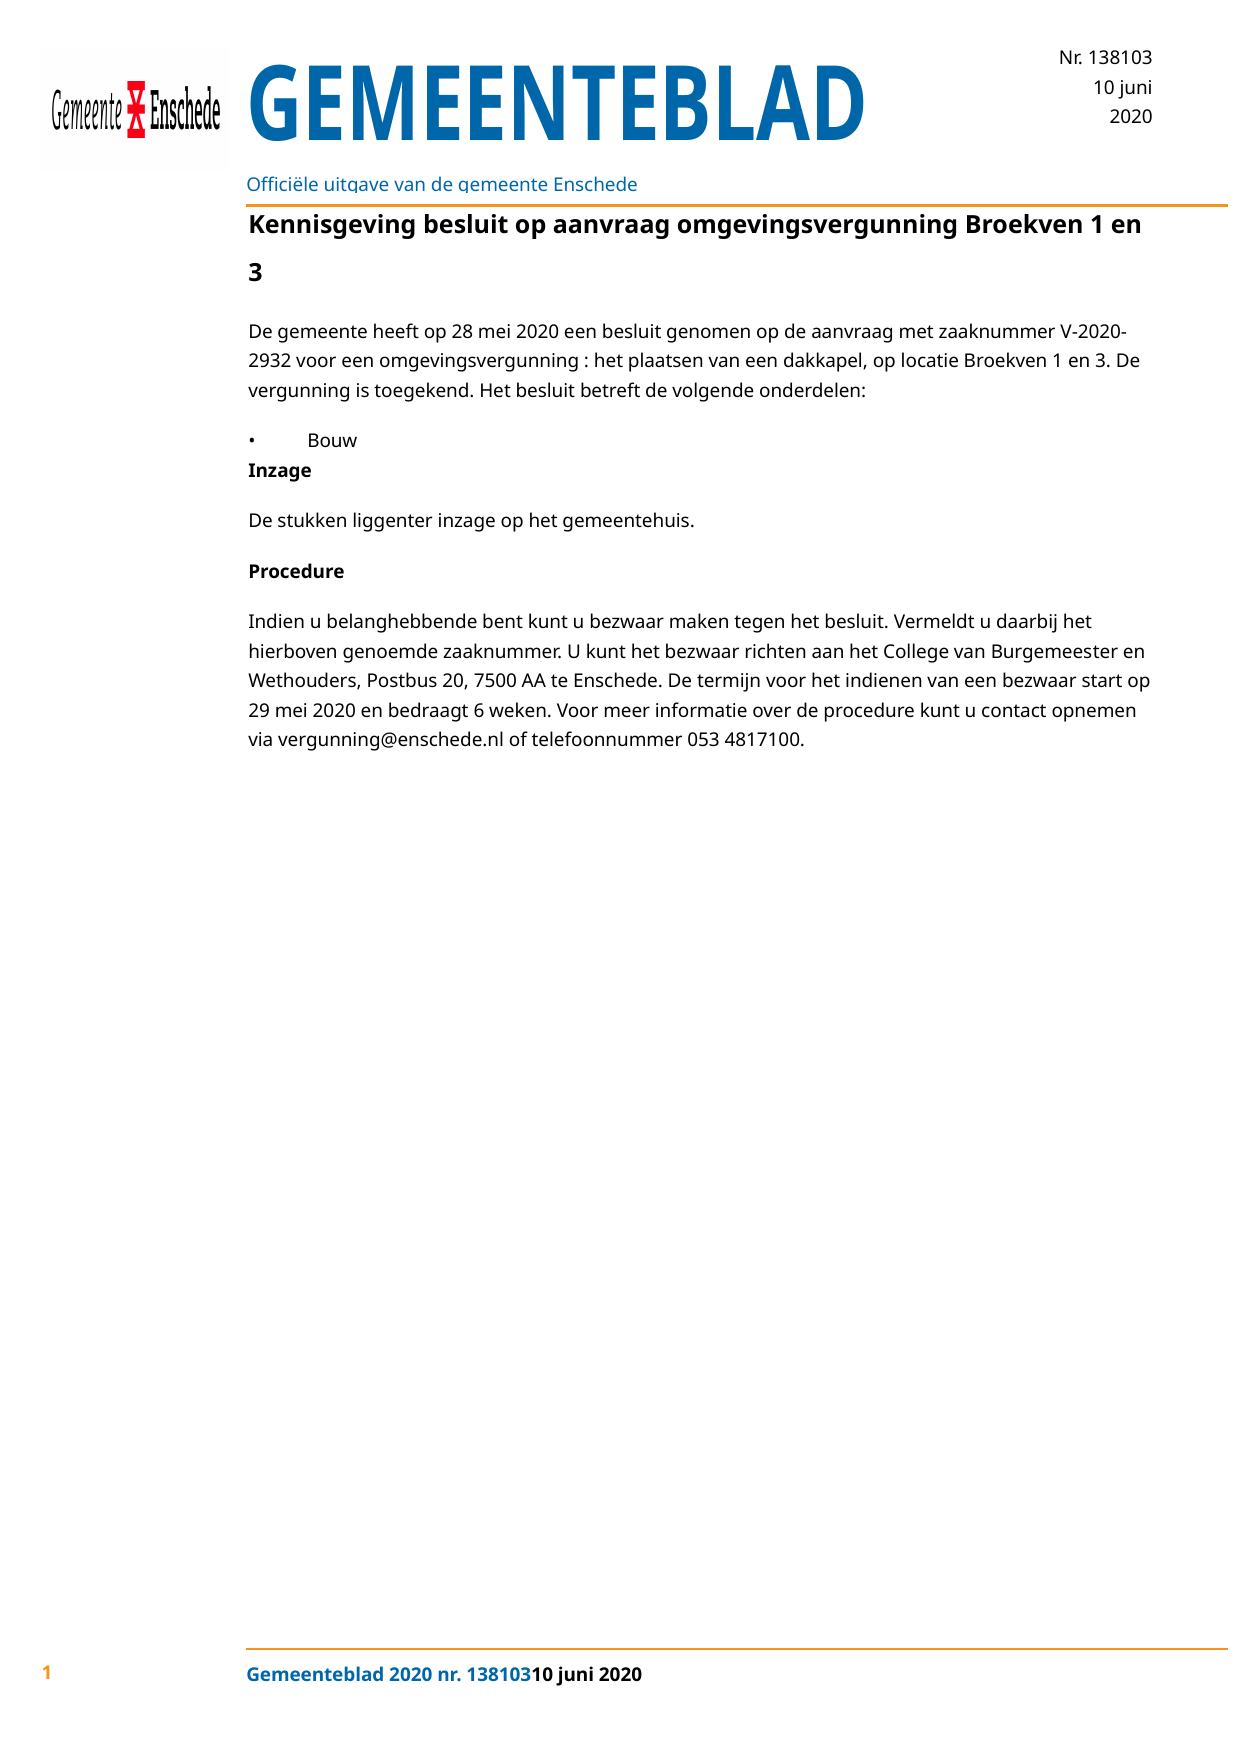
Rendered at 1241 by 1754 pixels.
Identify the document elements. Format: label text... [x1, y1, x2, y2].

picture [41, 47, 231, 172]
text De gemeente heeft op 28 mei 2020 een besluit genomen op de aanvraag met zaaknummer V-2020-2932 voor een omgevingsvergunning : het plaatsen van een dakkapel, op locatie Broekven 1 en 3. De vergunning is toegekend. Het besluit betreft de volgende onderdelen: [248, 318, 1152, 403]
list Bouw [248, 427, 1152, 453]
text Kennisgeving besluit op aanvraag omgevingsvergunning Broekven 1 en 3 [248, 207, 1152, 288]
text Procedure [248, 558, 1152, 584]
text De stukken liggenter inzage op het gemeentehuis. [248, 507, 1152, 533]
text Inzage [248, 457, 1152, 483]
text Indien u belanghebbende bent kunt u bezwaar maken tegen het besluit. Vermeldt u daarbij het hierboven genoemde zaaknummer. U kunt het bezwaar richten aan het College van Burgemees­ter en Wethouders, Postbus 20, 7500 AA te Enschede. De termijn voor het indienen van een bezwaar start op 29 mei 2020 en bedraagt 6 weken. Voor meer informatie over de procedure kunt u contact opnemen via vergunning@enschede.nl of telefoonnummer 053 4817100. [248, 608, 1152, 752]
